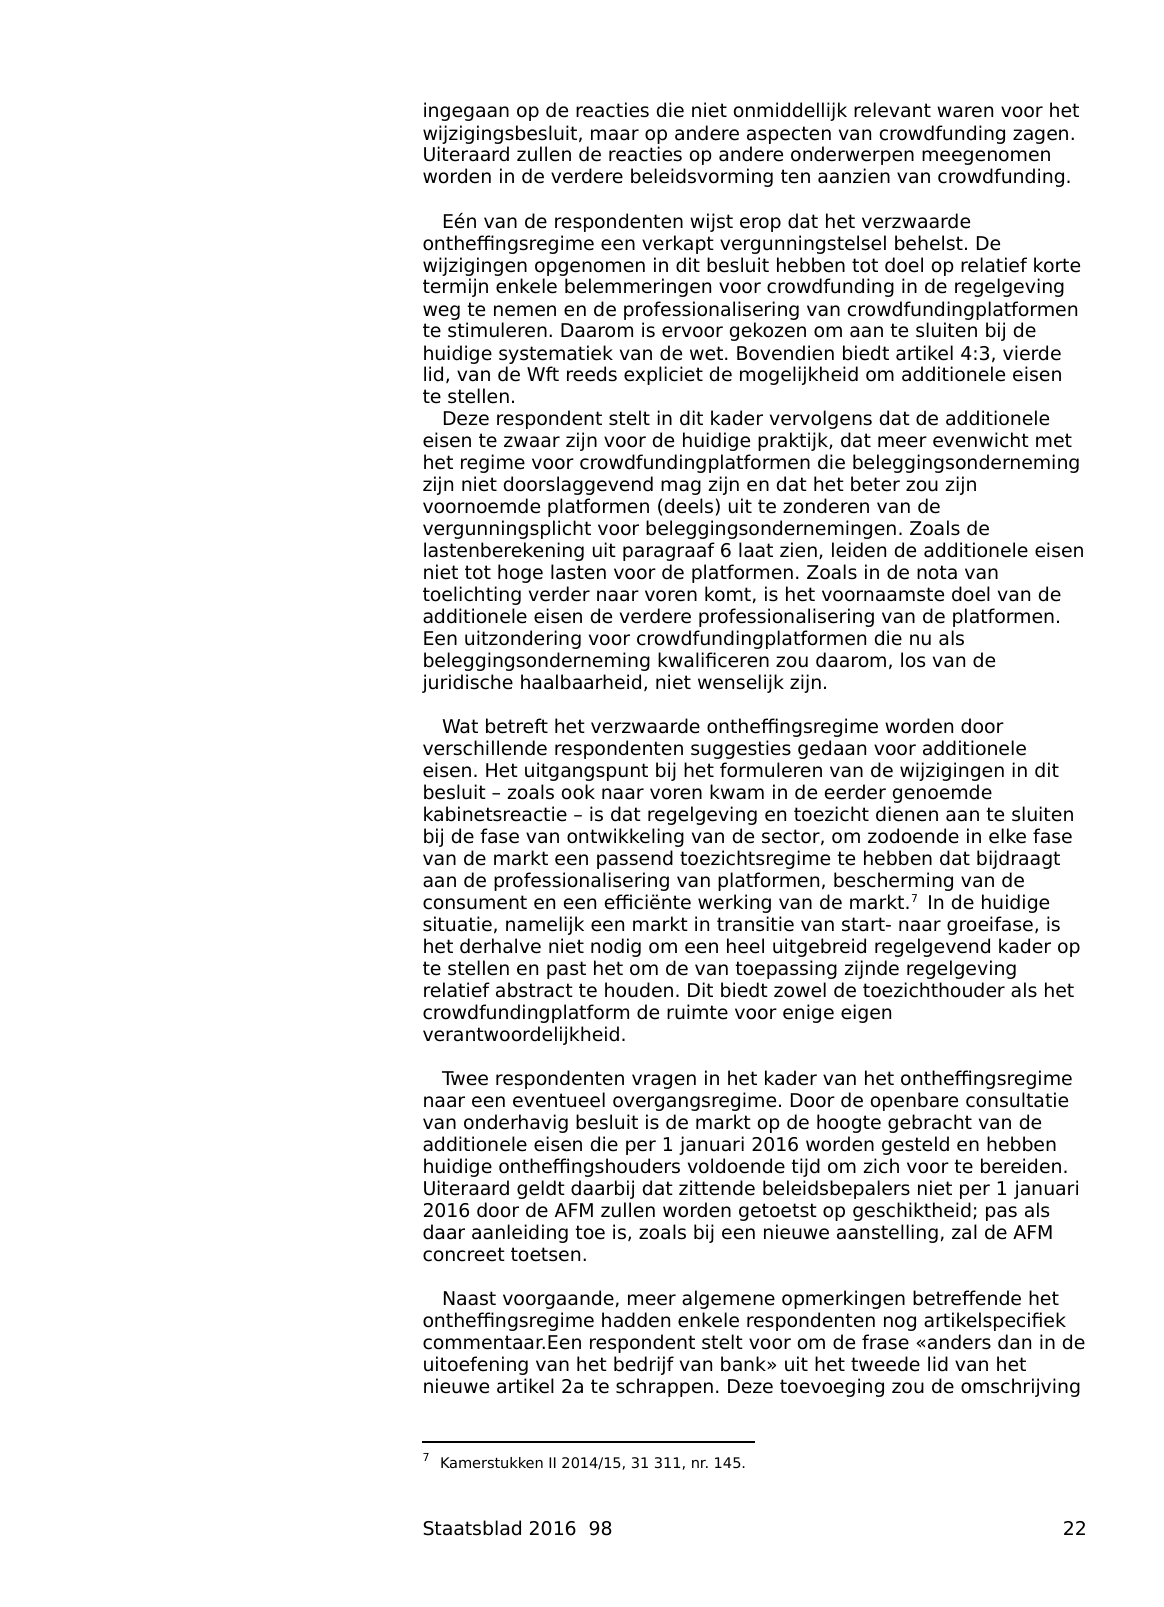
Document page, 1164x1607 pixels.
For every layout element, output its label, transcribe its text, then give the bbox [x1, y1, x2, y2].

text Wat betreft het verzwaarde ontheffingsregime worden door verschillende respondenten suggesties gedaan voor additionele eisen. Het uitgangspunt bij het formuleren van de wijzigingen in dit besluit – zoals ook naar voren kwam in de eerder genoemde kabinetsreactie – is dat regelgeving en toezicht dienen aan te sluiten bij de fase van ontwikkeling van de sector, om zodoende in elke fase van de markt een passend toezichtsregime te hebben dat bijdraagt aan de professionalisering van platformen, bescherming van de consument en een efficiënte werking van de markt. In de huidige situatie, namelijk een markt in transitie van start- naar groeifase, is het derhalve niet nodig om een heel uitgebreid regelgevend kader op te stellen en past het om de van toepassing zijnde regelgeving relatief abstract te houden. Dit biedt zowel de toezichthouder als het crowdfundingplatform de ruimte voor enige eigen verantwoordelijkheid. [422, 716, 1087, 1046]
text Eén van de respondenten wijst erop dat het verzwaarde ontheffingsregime een verkapt vergunningstelsel behelst. De wijzigingen opgenomen in dit besluit hebben tot doel op relatief korte termijn enkele belemmeringen voor crowdfunding in de regelgeving weg te nemen en de professionalisering van crowdfundingplatformen te stimuleren. Daarom is ervoor gekozen om aan te sluiten bij de huidige systematiek van de wet. Bovendien biedt artikel 4:3, vierde lid, van de Wft reeds expliciet de mogelijkheid om additionele eisen te stellen. [422, 211, 1087, 408]
text Naast voorgaande, meer algemene opmerkingen betreffende het ontheffingsregime hadden enkele respondenten nog artikelspecifiek commentaar.Een respondent stelt voor om de frase «anders dan in de uitoefening van het bedrijf van bank» uit het tweede lid van het nieuwe artikel 2a te schrappen. Deze toevoeging zou de omschrijving [422, 1288, 1087, 1398]
text Deze respondent stelt in dit kader vervolgens dat de additionele eisen te zwaar zijn voor de huidige praktijk, dat meer evenwicht met het regime voor crowdfundingplatformen die beleggingsonderneming zijn niet doorslaggevend mag zijn en dat het beter zou zijn voornoemde platformen (deels) uit te zonderen van de vergunningsplicht voor beleggingsondernemingen. Zoals de lastenberekening uit paragraaf 6 laat zien, leiden de additionele eisen niet tot hoge lasten voor de platformen. Zoals in de nota van toelichting verder naar voren komt, is het voornaamste doel van de additionele eisen de verdere professionalisering van de platformen. Een uitzondering voor crowdfundingplatformen die nu als beleggingsonderneming kwalificeren zou daarom, los van de juridische haalbaarheid, niet wenselijk zijn. [422, 408, 1087, 694]
text Twee respondenten vragen in het kader van het ontheffingsregime naar een eventueel overgangsregime. Door de openbare consultatie van onderhavig besluit is de markt op de hoogte gebracht van de additionele eisen die per 1 januari 2016 worden gesteld en hebben huidige ontheffingshouders voldoende tijd om zich voor te bereiden. Uiteraard geldt daarbij dat zittende beleidsbepalers niet per 1 januari 2016 door de AFM zullen worden getoetst op geschiktheid; pas als daar aanleiding toe is, zoals bij een nieuwe aanstelling, zal de AFM concreet toetsen. [422, 1068, 1087, 1266]
text Kamerstukken II 2014/15, 31 311, nr. 145. [422, 1451, 1087, 1473]
text ingegaan op de reacties die niet onmiddellijk relevant waren voor het wijzigingsbesluit, maar op andere aspecten van crowdfunding zagen. Uiteraard zullen de reacties op andere onderwerpen meegenomen worden in de verdere beleidsvorming ten aanzien van crowdfunding. [422, 100, 1087, 188]
